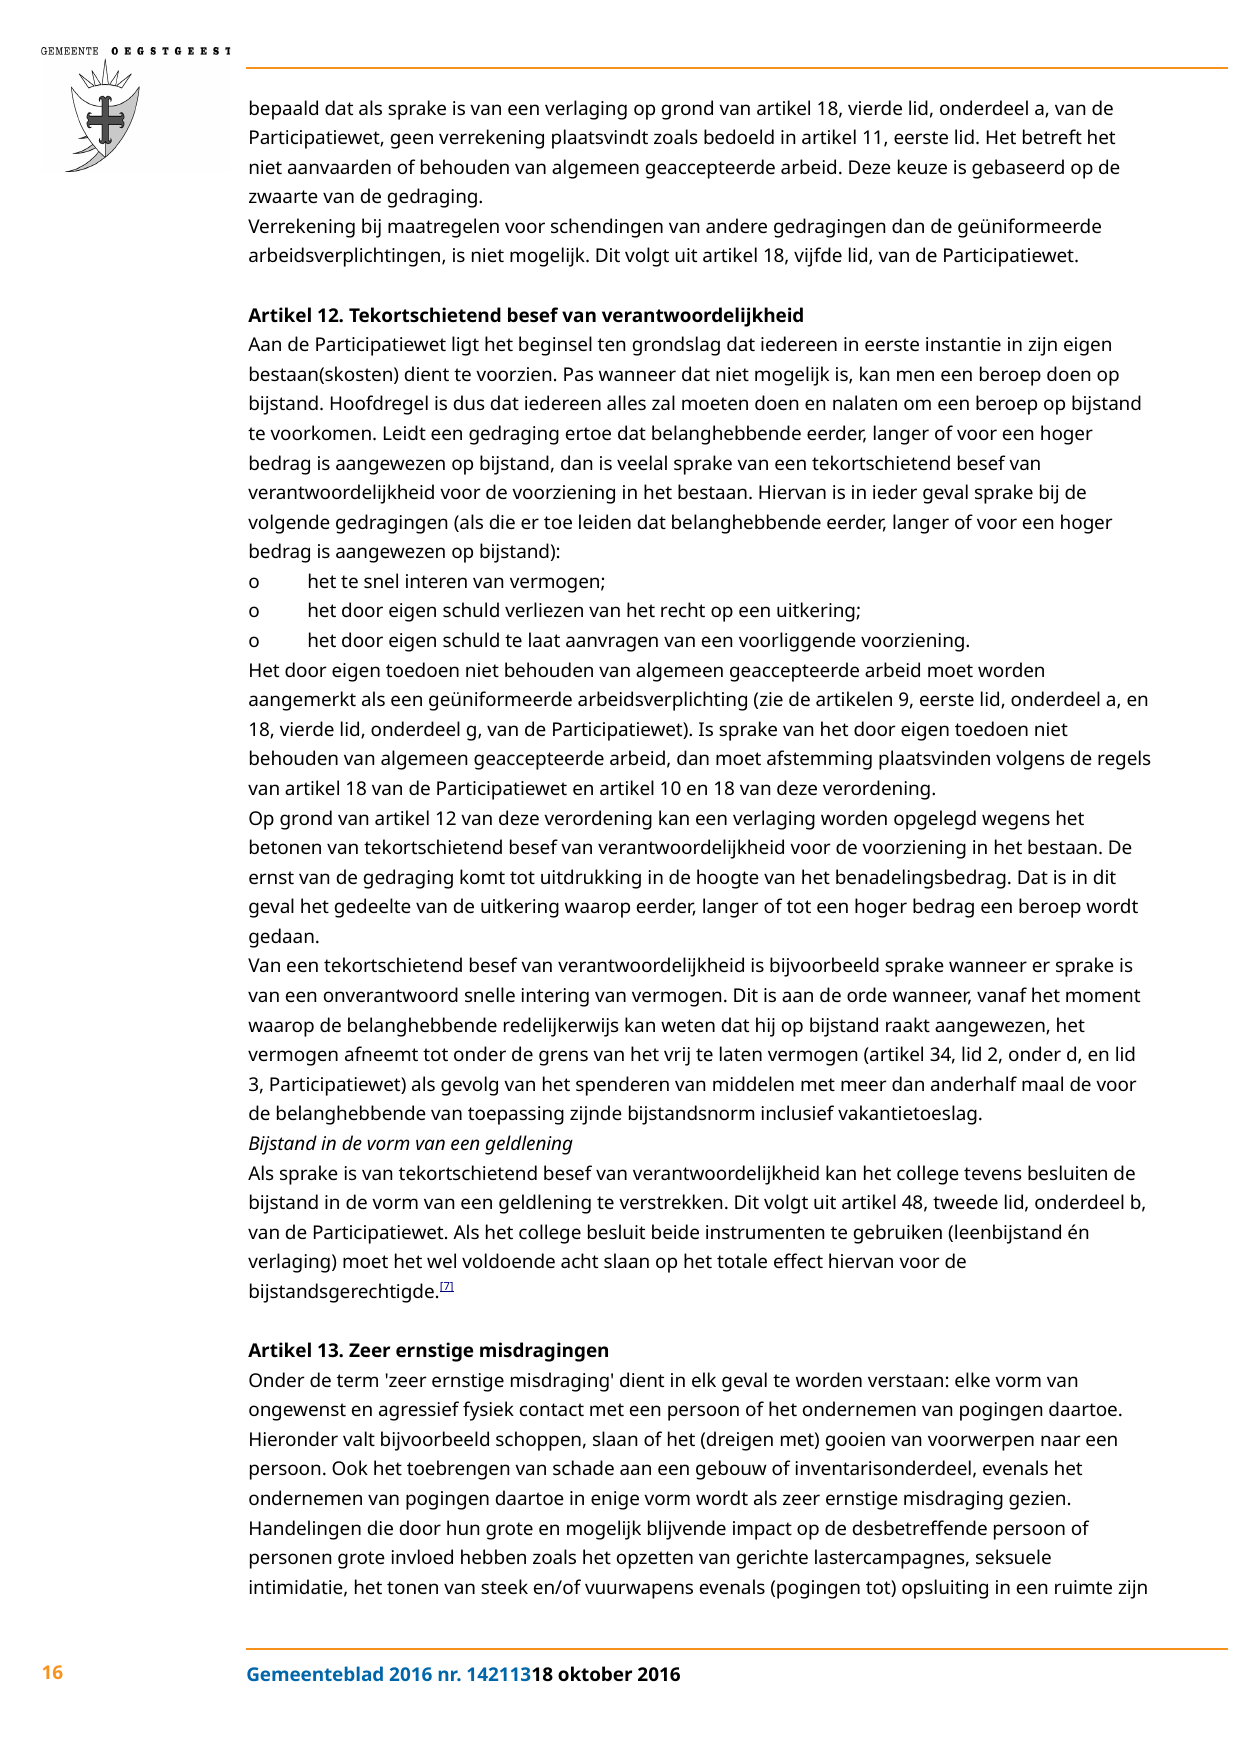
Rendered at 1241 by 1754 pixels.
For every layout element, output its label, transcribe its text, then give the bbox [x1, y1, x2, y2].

text bepaald dat als sprake is van een verlaging op grond van artikel 18, vierde lid, onderdeel a, van de Participatiewet, geen verrekening plaatsvindt zoals bedoeld in artikel 11, eerste lid. Het betreft het niet aanvaarden of behouden van algemeen geaccepteerde arbeid. Deze keuze is gebaseerd op de zwaarte van de gedraging. [248, 95, 1152, 209]
list het te snel interen van vermogen; [248, 568, 1152, 594]
list het door eigen schuld te laat aanvragen van een voorliggende voorziening. [248, 627, 1152, 653]
picture [41, 47, 231, 172]
text Op grond van artikel 12 van deze verordening kan een verlaging worden opgelegd wegens het betonen van tekortschietend besef van verantwoordelijkheid voor de voorziening in het bestaan. De ernst van de gedraging komt tot uitdrukking in de hoogte van het benadelingsbedrag. Dat is in dit geval het gedeelte van de uitkering waarop eerder, langer of tot een hoger bedrag een beroep wordt gedaan. [248, 805, 1152, 949]
text Bijstand in de vorm van een geldlening [248, 1130, 1152, 1156]
list het door eigen schuld verliezen van het recht op een uitkering; [248, 598, 1152, 623]
text Als sprake is van tekortschietend besef van verantwoordelijkheid kan het college tevens besluiten de bijstand in de vorm van een geldlening te verstrekken. Dit volgt uit artikel 48, tweede lid, onderdeel b, van de Participatiewet. Als het college besluit beide instrumenten te gebruiken (leenbijstand én verlaging) moet het wel voldoende acht slaan op het totale effect hiervan voor de bijstandsgerechtigde.[7] [248, 1160, 1152, 1304]
text Het door eigen toedoen niet behouden van algemeen geaccepteerde arbeid moet worden aangemerkt als een geüniformeerde arbeidsverplichting (zie de artikelen 9, eerste lid, onderdeel a, en 18, vierde lid, onderdeel g, van de Participatiewet). Is sprake van het door eigen toedoen niet behouden van algemeen geaccepteerde arbeid, dan moet afstemming plaatsvinden volgens de regels van artikel 18 van de Participatiewet en artikel 10 en 18 van deze verordening. [248, 657, 1152, 801]
text Van een tekortschietend besef van verantwoordelijkheid is bijvoorbeeld sprake wanneer er sprake is van een onverantwoord snelle intering van vermogen. Dit is aan de orde wanneer, vanaf het moment waarop de belanghebbende redelijkerwijs kan weten dat hij op bijstand raakt aangewezen, het vermogen afneemt tot onder de grens van het vrij te laten vermogen (artikel 34, lid 2, onder d, en lid 3, Participatiewet) als gevolg van het spenderen van middelen met meer dan anderhalf maal de voor de belanghebbende van toepassing zijnde bijstandsnorm inclusief vakantietoeslag. [248, 953, 1152, 1126]
text Onder de term 'zeer ernstige misdraging' dient in elk geval te worden verstaan: elke vorm van ongewenst en agressief fysiek contact met een persoon of het ondernemen van pogingen daartoe. Hieronder valt bijvoorbeeld schoppen, slaan of het (dreigen met) gooien van voorwerpen naar een persoon. Ook het toebrengen van schade aan een gebouw of inventarisonderdeel, evenals het ondernemen van pogingen daartoe in enige vorm wordt als zeer ernstige misdraging gezien. Handelingen die door hun grote en mogelijk blijvende impact op de desbetreffende persoon of personen grote invloed hebben zoals het opzetten van gerichte lastercampagnes, seksuele intimidatie, het tonen van steek en/of vuurwapens evenals (pogingen tot) opsluiting in een ruimte zijn [248, 1367, 1152, 1600]
text Artikel 12. Tekortschietend besef van verantwoordelijkheid [248, 302, 1152, 328]
text Aan de Participatiewet ligt het beginsel ten grondslag dat iedereen in eerste instantie in zijn eigen bestaan(skosten) dient te voorzien. Pas wanneer dat niet mogelijk is, kan men een beroep doen op bijstand. Hoofdregel is dus dat iedereen alles zal moeten doen en nalaten om een beroep op bijstand te voorkomen. Leidt een gedraging ertoe dat belanghebbende eerder, langer of voor een hoger bedrag is aangewezen op bijstand, dan is veelal sprake van een tekortschietend besef van verantwoordelijkheid voor de voorziening in het bestaan. Hiervan is in ieder geval sprake bij de volgende gedragingen (als die er toe leiden dat belanghebbende eerder, langer of voor een hoger bedrag is aangewezen op bijstand): [248, 331, 1152, 564]
text Verrekening bij maatregelen voor schendingen van andere gedragingen dan de geüniformeerde arbeidsverplichtingen, is niet mogelijk. Dit volgt uit artikel 18, vijfde lid, van de Participatiewet. [248, 213, 1152, 268]
text Artikel 13. Zeer ernstige misdragingen [248, 1337, 1152, 1363]
